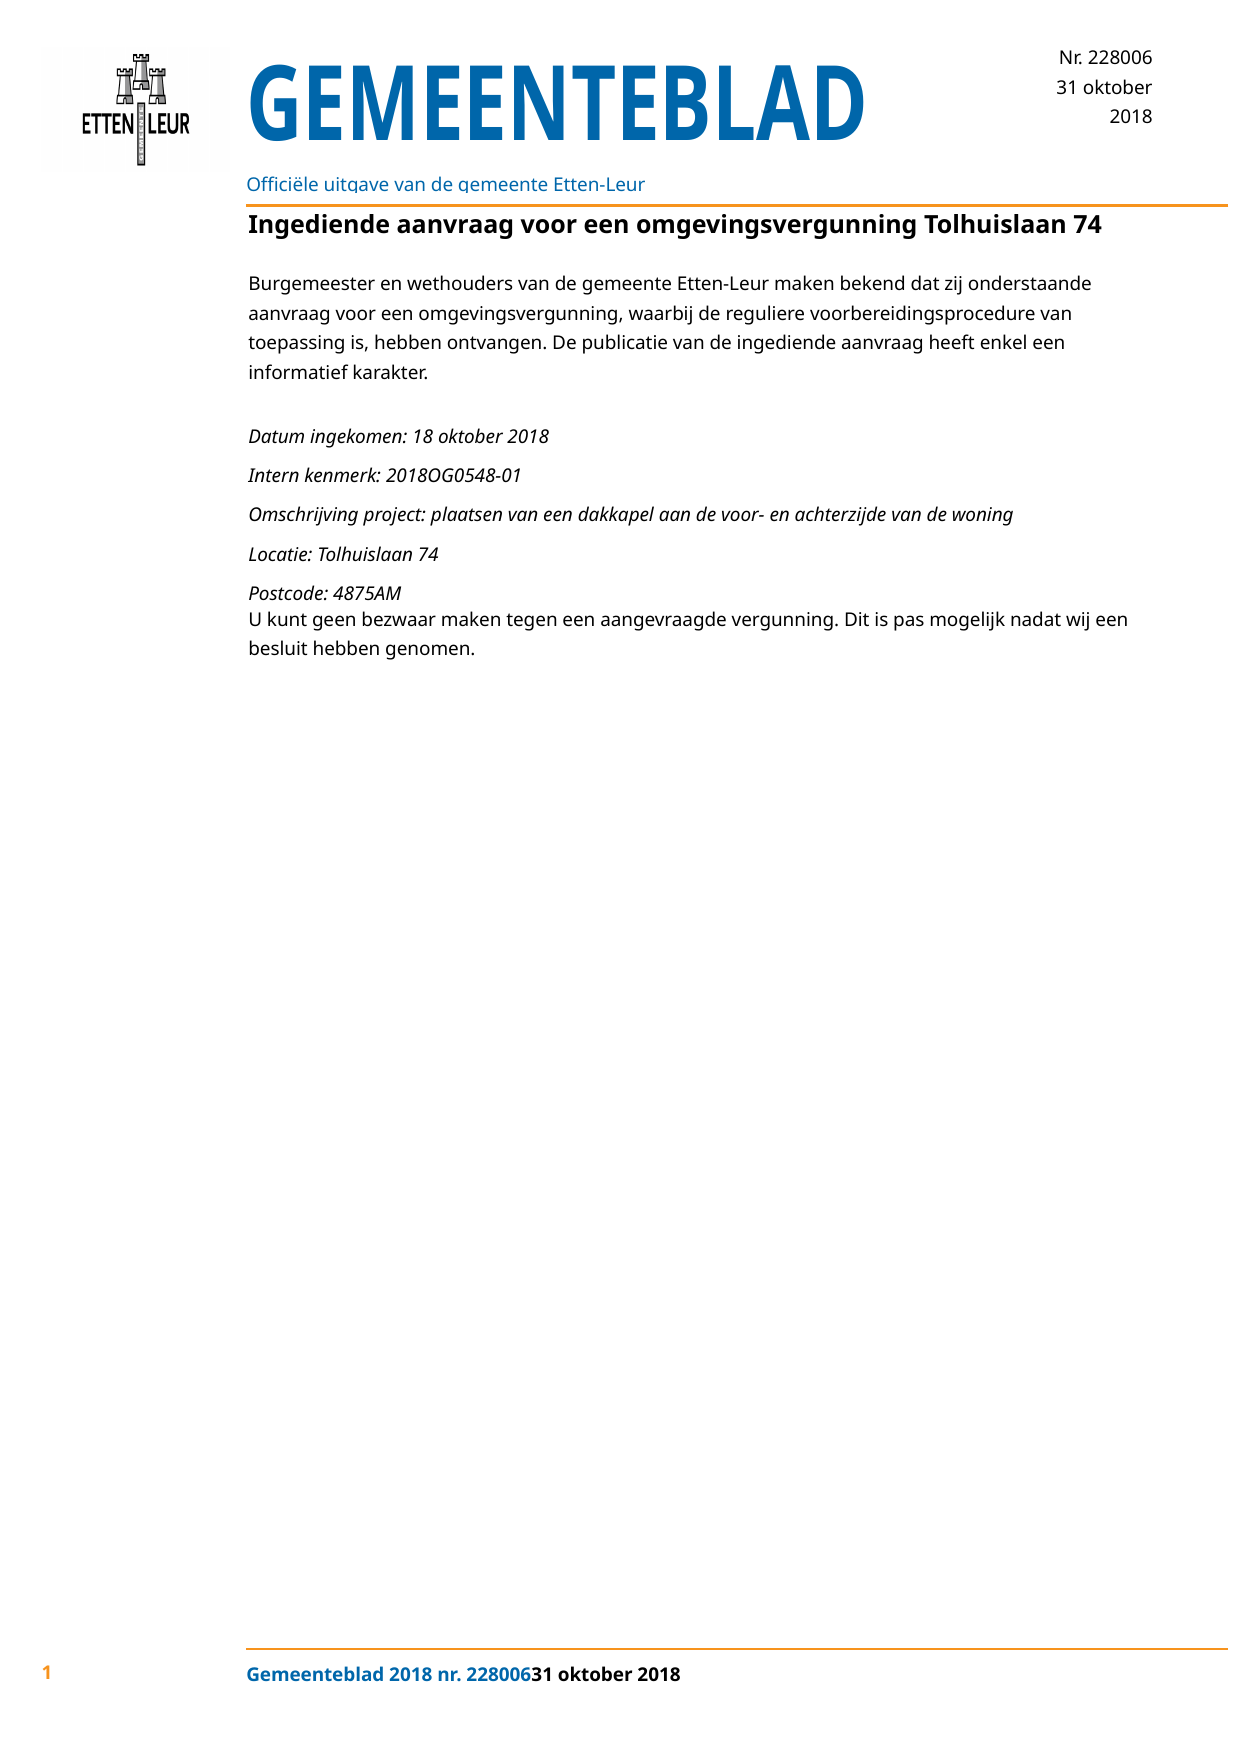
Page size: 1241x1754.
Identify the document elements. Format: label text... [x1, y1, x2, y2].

text Omschrijving project: plaatsen van een dakkapel aan de voor- en achterzijde van de woning [248, 502, 1152, 527]
text Locatie: Tolhuislaan 74 [248, 541, 1152, 567]
text Postcode: 4875AM [248, 580, 1152, 606]
picture [41, 47, 231, 172]
text Burgemeester en wethouders van de gemeente Etten-Leur maken bekend dat zij onderstaande aanvraag voor een omgevingsvergunning, waarbij de reguliere voorbereidingsprocedure van toepassing is, hebben ontvangen. De publicatie van de ingediende aanvraag heeft enkel een informatief karakter. [248, 270, 1152, 385]
text Datum ingekomen: 18 oktober 2018 [248, 423, 1152, 449]
text Intern kenmerk: 2018OG0548-01 [248, 462, 1152, 488]
text U kunt geen bezwaar maken tegen een aangevraagde vergunning. Dit is pas mogelijk nadat wij een besluit hebben genomen. [248, 606, 1152, 661]
text Ingediende aanvraag voor een omgevingsvergunning Tolhuislaan 74 [248, 207, 1152, 241]
